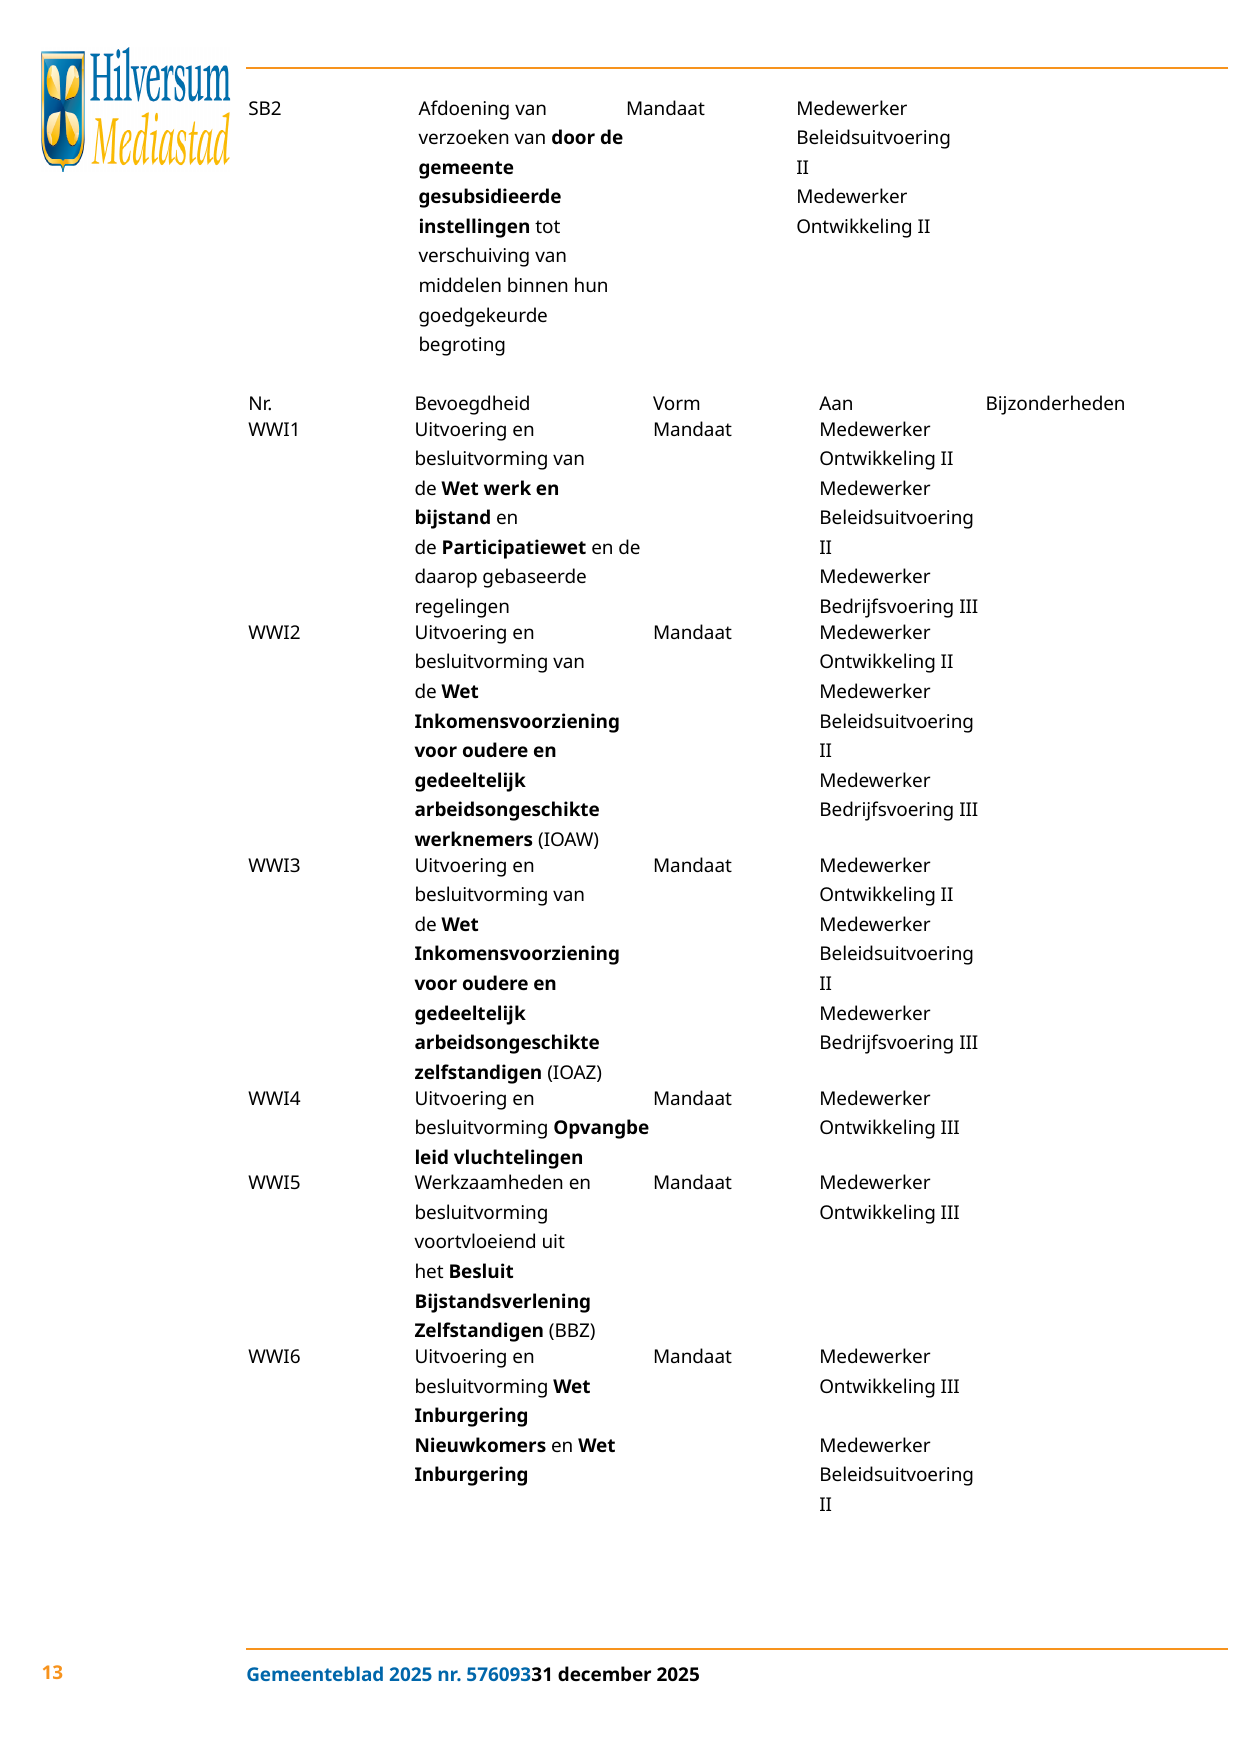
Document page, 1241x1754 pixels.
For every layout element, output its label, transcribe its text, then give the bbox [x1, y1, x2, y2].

table_cell Mandaat [653, 416, 819, 619]
table_cell Medewerker Ontwikkeling III [819, 1170, 985, 1343]
table_cell [985, 1085, 1152, 1169]
table_cell Medewerker Ontwikkeling II Medewerker Beleidsuitvoering II Medewerker Bedrijfsvoering III [819, 852, 985, 1085]
table_cell [985, 852, 1152, 1085]
table_cell WWI4 [248, 1085, 414, 1169]
table_cell [985, 416, 1152, 619]
table_cell [985, 1343, 1152, 1517]
table_cell WWI5 [248, 1170, 414, 1343]
table_cell WWI2 [248, 619, 414, 852]
table_cell WWI1 [248, 416, 414, 619]
table_cell Uitvoering en besluitvorming Wet Inburgering Nieuwkomers en Wet Inburgering [414, 1343, 653, 1517]
table_cell Mandaat [653, 1085, 819, 1169]
table_cell Medewerker Ontwikkeling III Medewerker Beleidsuitvoering II [819, 1343, 985, 1517]
table_cell Uitvoering en besluitvorming van de Wet Inkomensvoorziening voor oudere en gedeeltelijk arbeidsongeschikte werknemers (IOAW) [414, 619, 653, 852]
table_cell Medewerker Ontwikkeling II Medewerker Beleidsuitvoering II Medewerker Bedrijfsvoering III [819, 619, 985, 852]
table_cell Mandaat [626, 95, 796, 357]
table_header Aan [819, 390, 985, 416]
table_cell WWI3 [248, 852, 414, 1085]
table_cell [985, 1170, 1152, 1343]
picture [41, 47, 231, 172]
table_cell Uitvoering en besluitvorming van de Wet Inkomensvoorziening voor oudere en gedeeltelijk arbeidsongeschikte zelfstandigen (IOAZ) [414, 852, 653, 1085]
table_header Bevoegdheid [414, 390, 653, 416]
table_cell Mandaat [653, 852, 819, 1085]
table_cell [966, 95, 1152, 357]
table_cell SB2 [248, 95, 418, 357]
table_cell Uitvoering en besluitvorming van de Wet werk en bijstand en de Participatiewet en de daarop gebaseerde regelingen [414, 416, 653, 619]
table_cell Medewerker Ontwikkeling II Medewerker Beleidsuitvoering II Medewerker Bedrijfsvoering III [819, 416, 985, 619]
table_header Bijzonderheden [985, 390, 1152, 416]
table_cell Mandaat [653, 1170, 819, 1343]
table_cell Uitvoering en besluitvorming Opvangbeleid vluchtelingen [414, 1085, 653, 1169]
table_cell Afdoening van verzoeken van door de gemeente gesubsidieerde instellingen tot verschuiving van middelen binnen hun goedgekeurde begroting [418, 95, 626, 357]
table_header Nr. [248, 390, 414, 416]
table_cell Medewerker Beleidsuitvoering II Medewerker Ontwikkeling II [796, 95, 966, 357]
table_cell [985, 619, 1152, 852]
table_cell Werkzaamheden en besluitvorming voortvloeiend uit het Besluit Bijstandsverlening Zelfstandigen (BBZ) [414, 1170, 653, 1343]
table_cell WWI6 [248, 1343, 414, 1517]
table_header Vorm [653, 390, 819, 416]
table_cell Mandaat [653, 1343, 819, 1517]
table_cell Medewerker Ontwikkeling III [819, 1085, 985, 1169]
table_cell Mandaat [653, 619, 819, 852]
